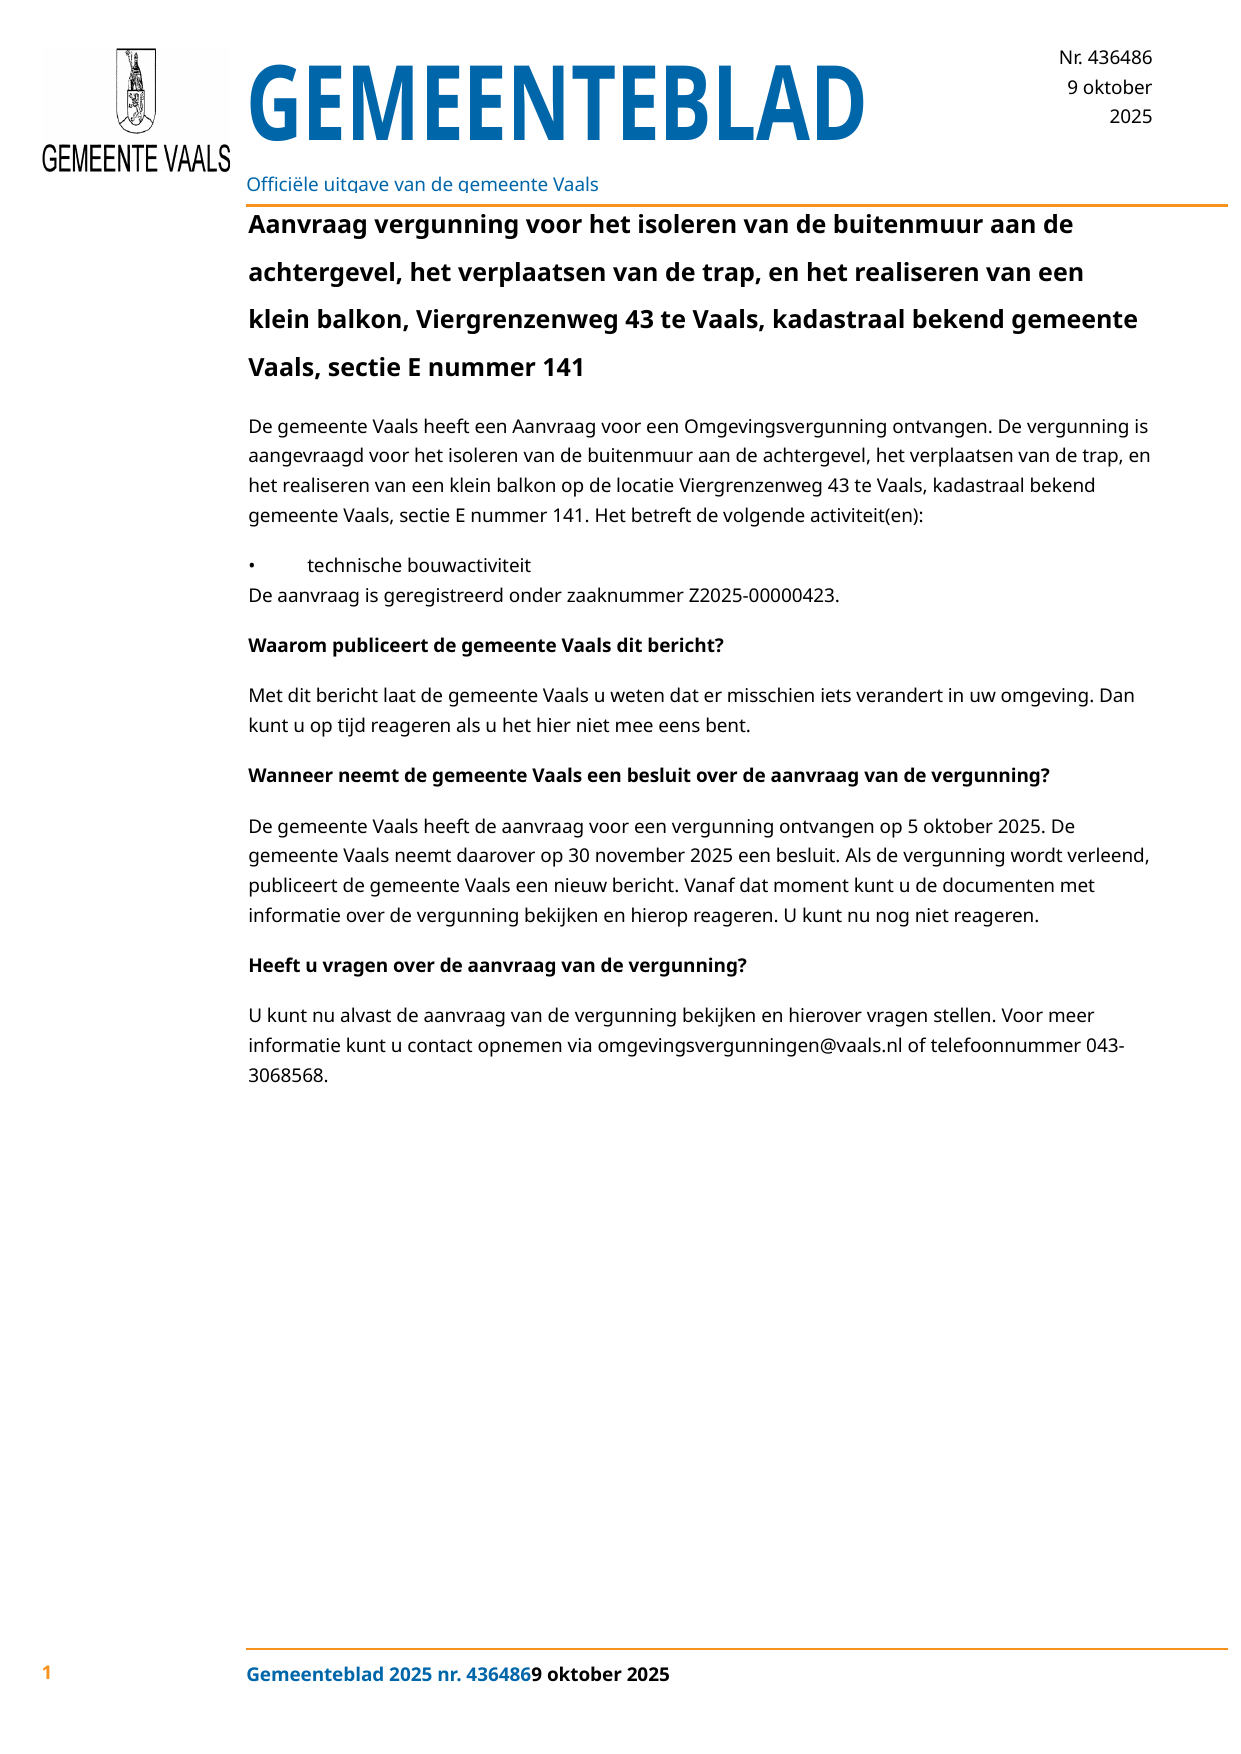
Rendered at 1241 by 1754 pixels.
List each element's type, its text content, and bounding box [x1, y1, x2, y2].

text Met dit bericht laat de gemeente Vaals u weten dat er misschien iets verandert in uw omgeving. Dan kunt u op tijd reageren als u het hier niet mee eens bent. [248, 683, 1152, 738]
text De aanvraag is geregistreerd onder zaaknummer Z2025-00000423. [248, 582, 1152, 608]
text Aanvraag vergunning voor het isoleren van de buitenmuur aan de achtergevel, het verplaatsen van de trap, en het realiseren van een klein balkon, Viergrenzenweg 43 te Vaals, kadastraal bekend gemeente Vaals, sectie E nummer 141 [248, 207, 1152, 384]
text U kunt nu alvast de aanvraag van de vergunning bekijken en hierover vragen stellen. Voor meer informatie kunt u contact opnemen via omgevingsvergunningen@vaals.nl of telefoonnummer 043-3068568. [248, 1003, 1152, 1088]
picture [41, 47, 231, 172]
text Wanneer neemt de gemeente Vaals een besluit over de aanvraag van de vergunning? [248, 763, 1152, 788]
text De gemeente Vaals heeft de aanvraag voor een vergunning ontvangen op 5 oktober 2025. De gemeente Vaals neemt daarover op 30 november 2025 een besluit. Als de vergunning wordt verleend, publiceert de gemeente Vaals een nieuw bericht. Vanaf dat moment kunt u de documenten met informatie over de vergunning bekijken en hierop reageren. U kunt nu nog niet reageren. [248, 813, 1152, 928]
text Waarom publiceert de gemeente Vaals dit bericht? [248, 632, 1152, 658]
list technische bouwactiviteit [248, 552, 1152, 578]
text De gemeente Vaals heeft een Aanvraag voor een Omgevingsvergunning ontvangen. De vergunning is aangevraagd voor het isoleren van de buitenmuur aan de achtergevel, het verplaatsen van de trap, en het realiseren van een klein balkon op de locatie Viergrenzenweg 43 te Vaals, kadastraal bekend gemeente Vaals, sectie E nummer 141. Het betreft de volgende activiteit(en): [248, 413, 1152, 528]
text Heeft u vragen over de aanvraag van de vergunning? [248, 952, 1152, 978]
